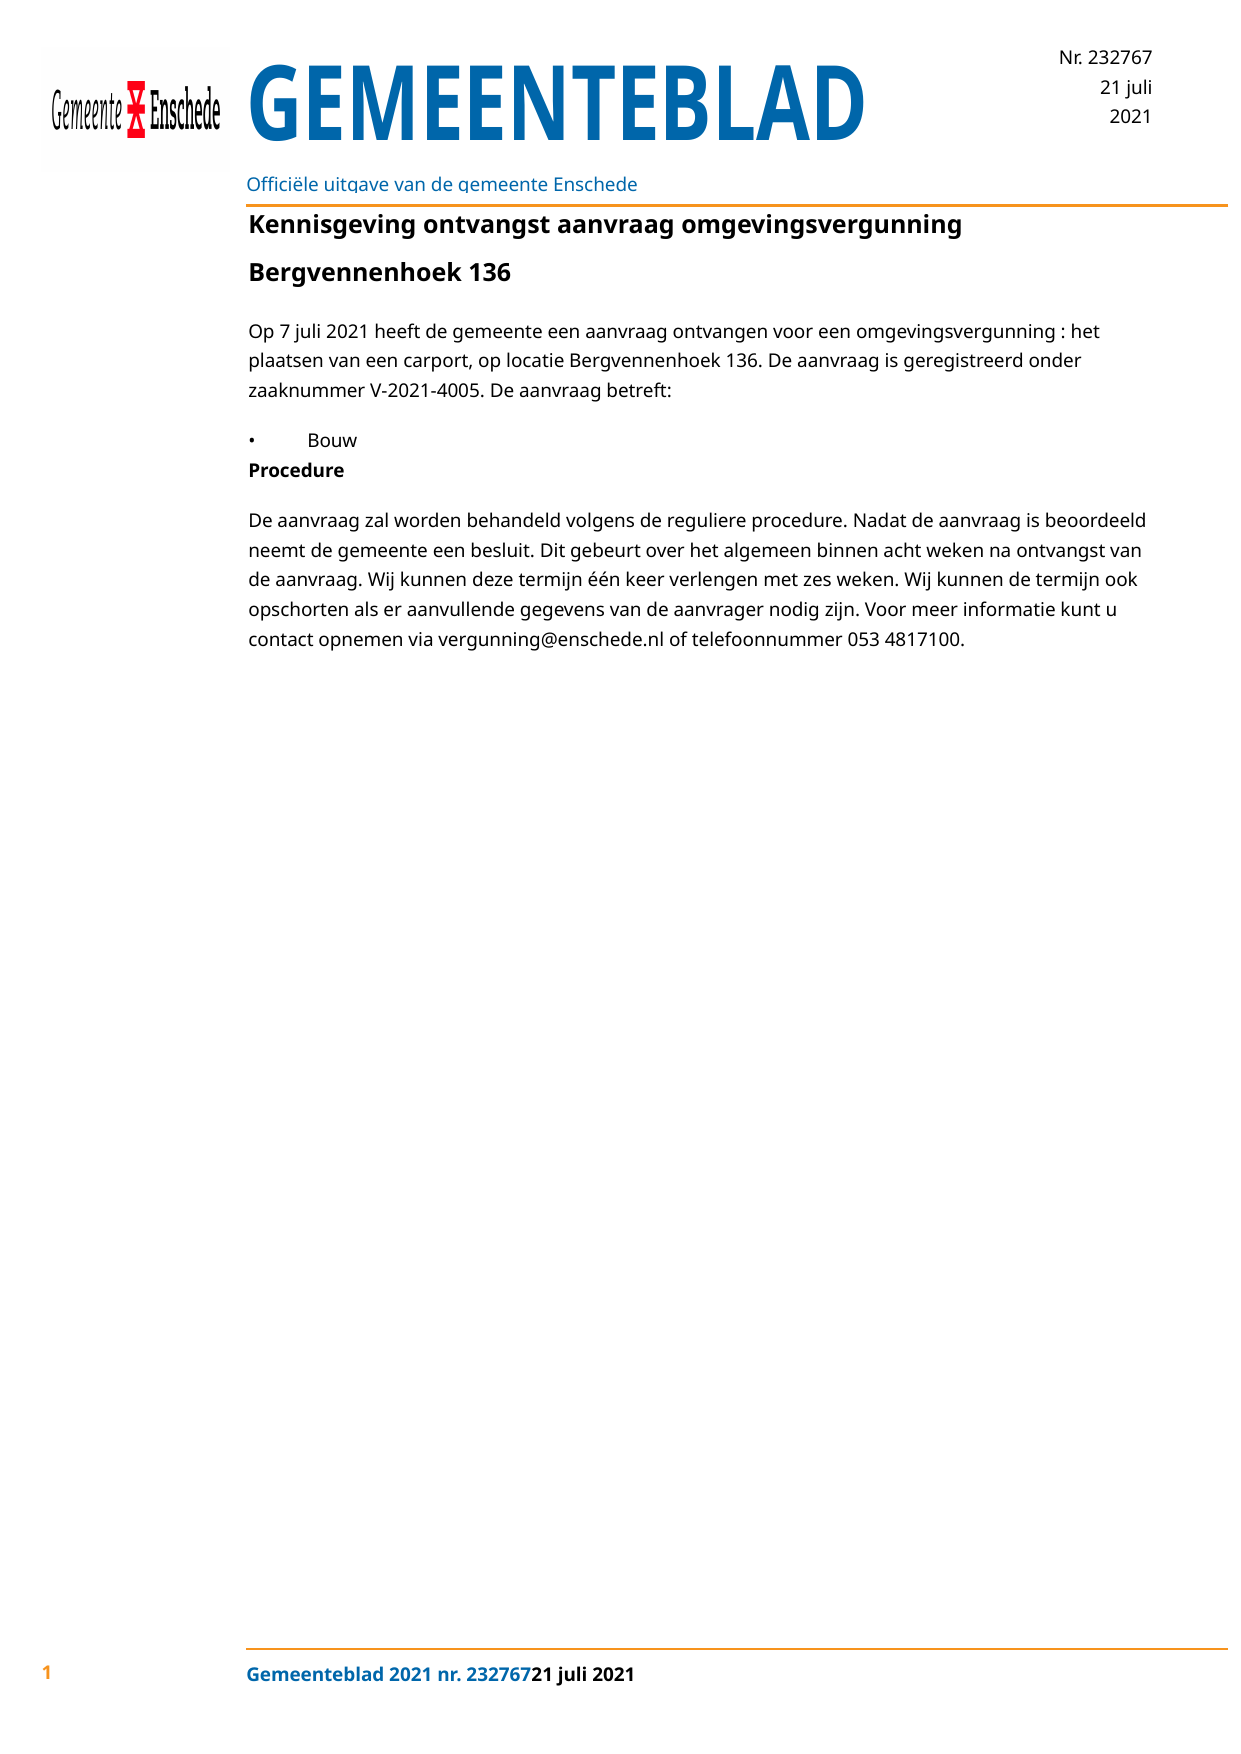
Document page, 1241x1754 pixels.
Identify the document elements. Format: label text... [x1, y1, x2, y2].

text Procedure [248, 457, 1152, 483]
text De aanvraag zal worden behandeld volgens de reguliere procedure. Nadat de aanvraag is beoordeeld neemt de gemeente een besluit. Dit gebeurt over het algemeen binnen acht weken na ontvangst van de aanvraag. Wij kunnen deze termijn één keer verlengen met zes weken. Wij kunnen de termijn ook opschorten als er aanvullende gegevens van de aanvrager nodig zijn. Voor meer informatie kunt u contact opnemen via vergunning@enschede.nl of telefoonnummer 053 4817100. [248, 507, 1152, 652]
picture [41, 47, 231, 172]
text Op 7 juli 2021 heeft de gemeente een aanvraag ontvangen voor een omgevingsvergunning : het plaatsen van een carport, op locatie Bergvennenhoek 136. De aanvraag is geregistreerd onder zaaknummer V-2021-4005. De aanvraag betreft: [248, 318, 1152, 403]
text Kennisgeving ontvangst aanvraag omgevingsvergunning Bergvennenhoek 136 [248, 207, 1152, 288]
list Bouw [248, 427, 1152, 453]
